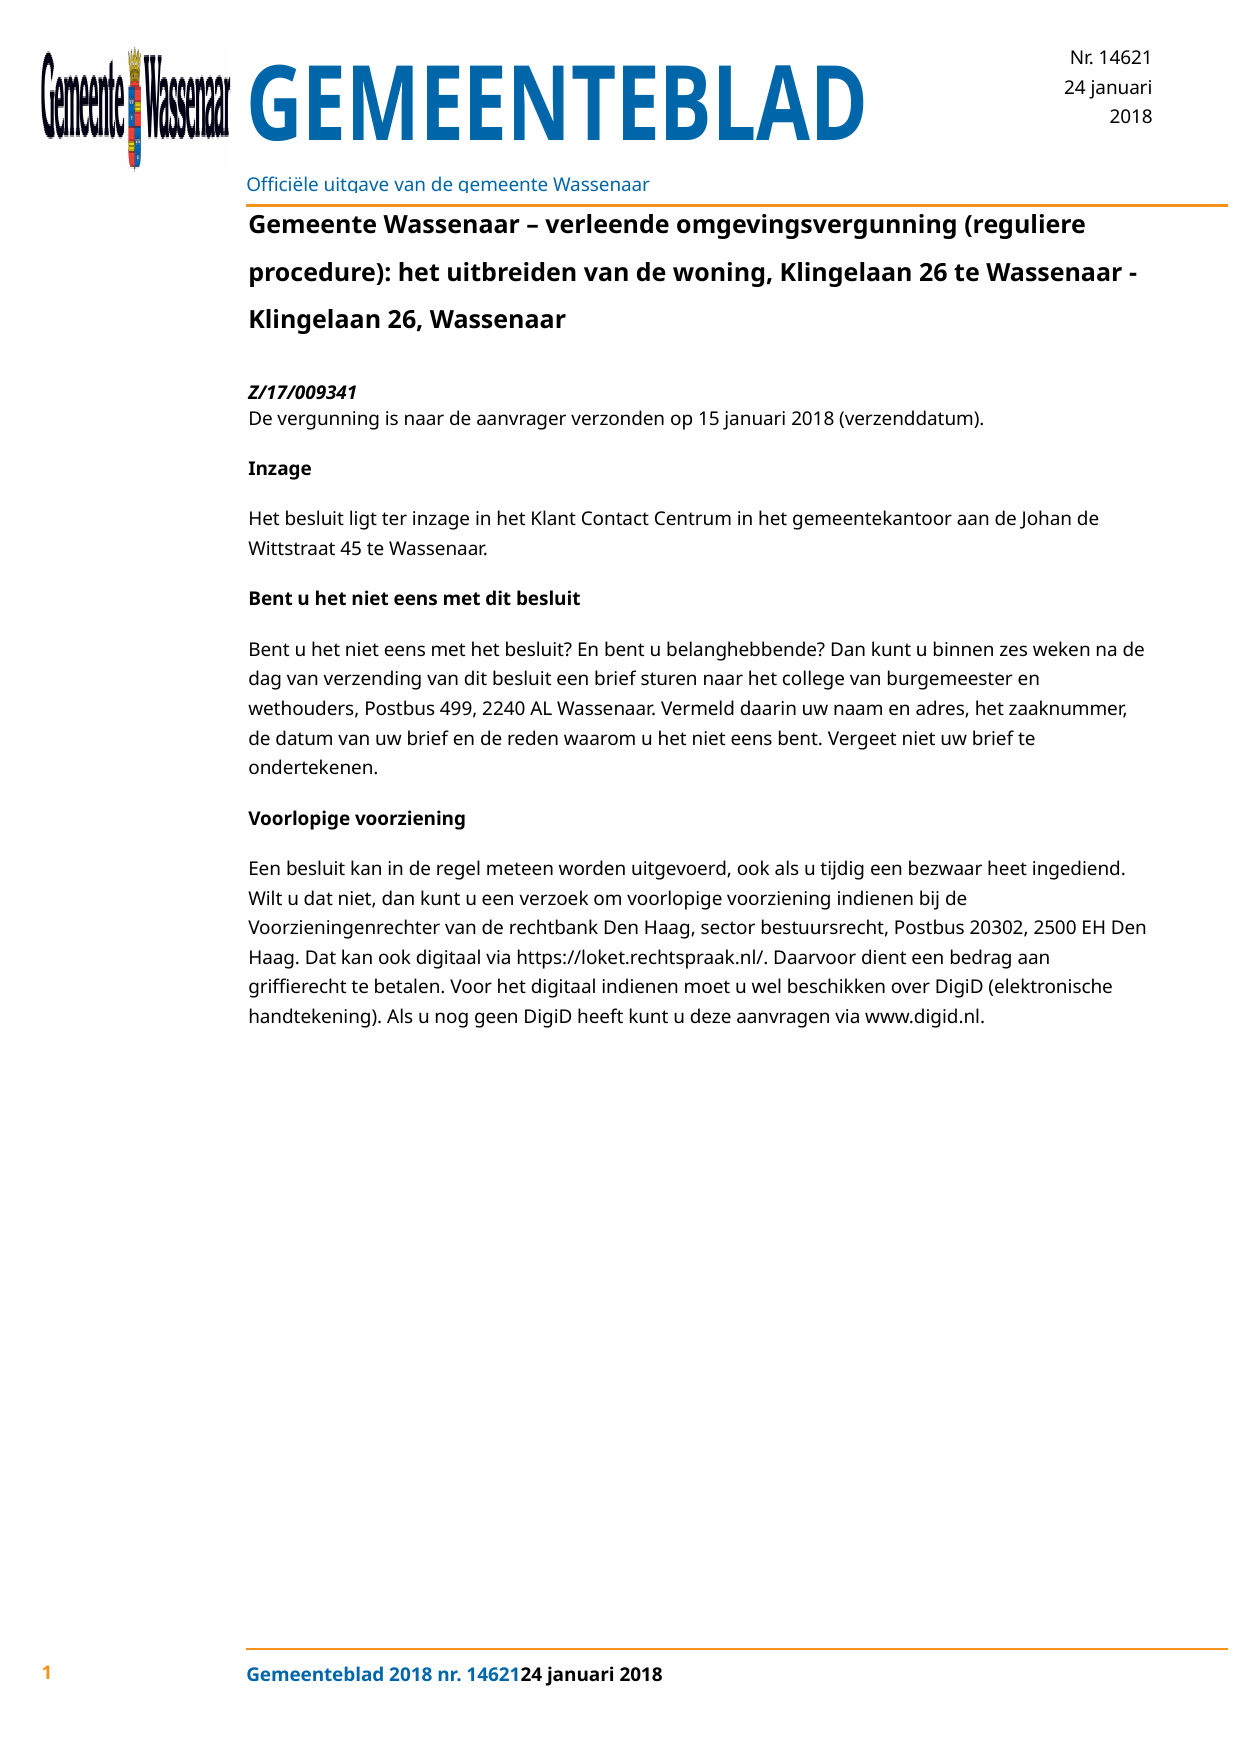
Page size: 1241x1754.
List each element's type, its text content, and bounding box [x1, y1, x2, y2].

text Z/17/009341 [248, 379, 1152, 405]
text Voorlopige voorziening [248, 805, 1152, 831]
text De vergunning is naar de aanvrager verzonden op 15 januari 2018 (verzenddatum). [248, 405, 1152, 431]
text Het besluit ligt ter inzage in het Klant Contact Centrum in het gemeentekantoor aan de Johan de Wittstraat 45 te Wassenaar. [248, 506, 1152, 561]
text Gemeente Wassenaar – verleende omgevingsvergunning (reguliere procedure): het uitbreiden van de woning, Klingelaan 26 te Wassenaar - Klingelaan 26, Wassenaar [248, 207, 1152, 336]
text Een besluit kan in de regel meteen worden uitgevoerd, ook als u tijdig een bezwaar heet ingediend. Wilt u dat niet, dan kunt u een verzoek om voorlopige voorziening indienen bij de Voorzieningenrechter van de rechtbank Den Haag, sector bestuursrecht, Postbus 20302, 2500 EH Den Haag. Dat kan ook digitaal via https://loket.rechtspraak.nl/. Daarvoor dient een bedrag aan griffierecht te betalen. Voor het digitaal indienen moet u wel beschikken over DigiD (elektronische handtekening). Als u nog geen DigiD heeft kunt u deze aanvragen via www.digid.nl. [248, 855, 1152, 1029]
text Bent u het niet eens met dit besluit [248, 586, 1152, 611]
picture [41, 47, 231, 172]
text Bent u het niet eens met het besluit? En bent u belanghebbende? Dan kunt u binnen zes weken na de dag van verzending van dit besluit een brief sturen naar het college van burgemeester en wethouders, Postbus 499, 2240 AL Wassenaar. Vermeld daarin uw naam en adres, het zaaknummer, de datum van uw brief en de reden waarom u het niet eens bent. Vergeet niet uw brief te ondertekenen. [248, 636, 1152, 780]
text Inzage [248, 455, 1152, 481]
